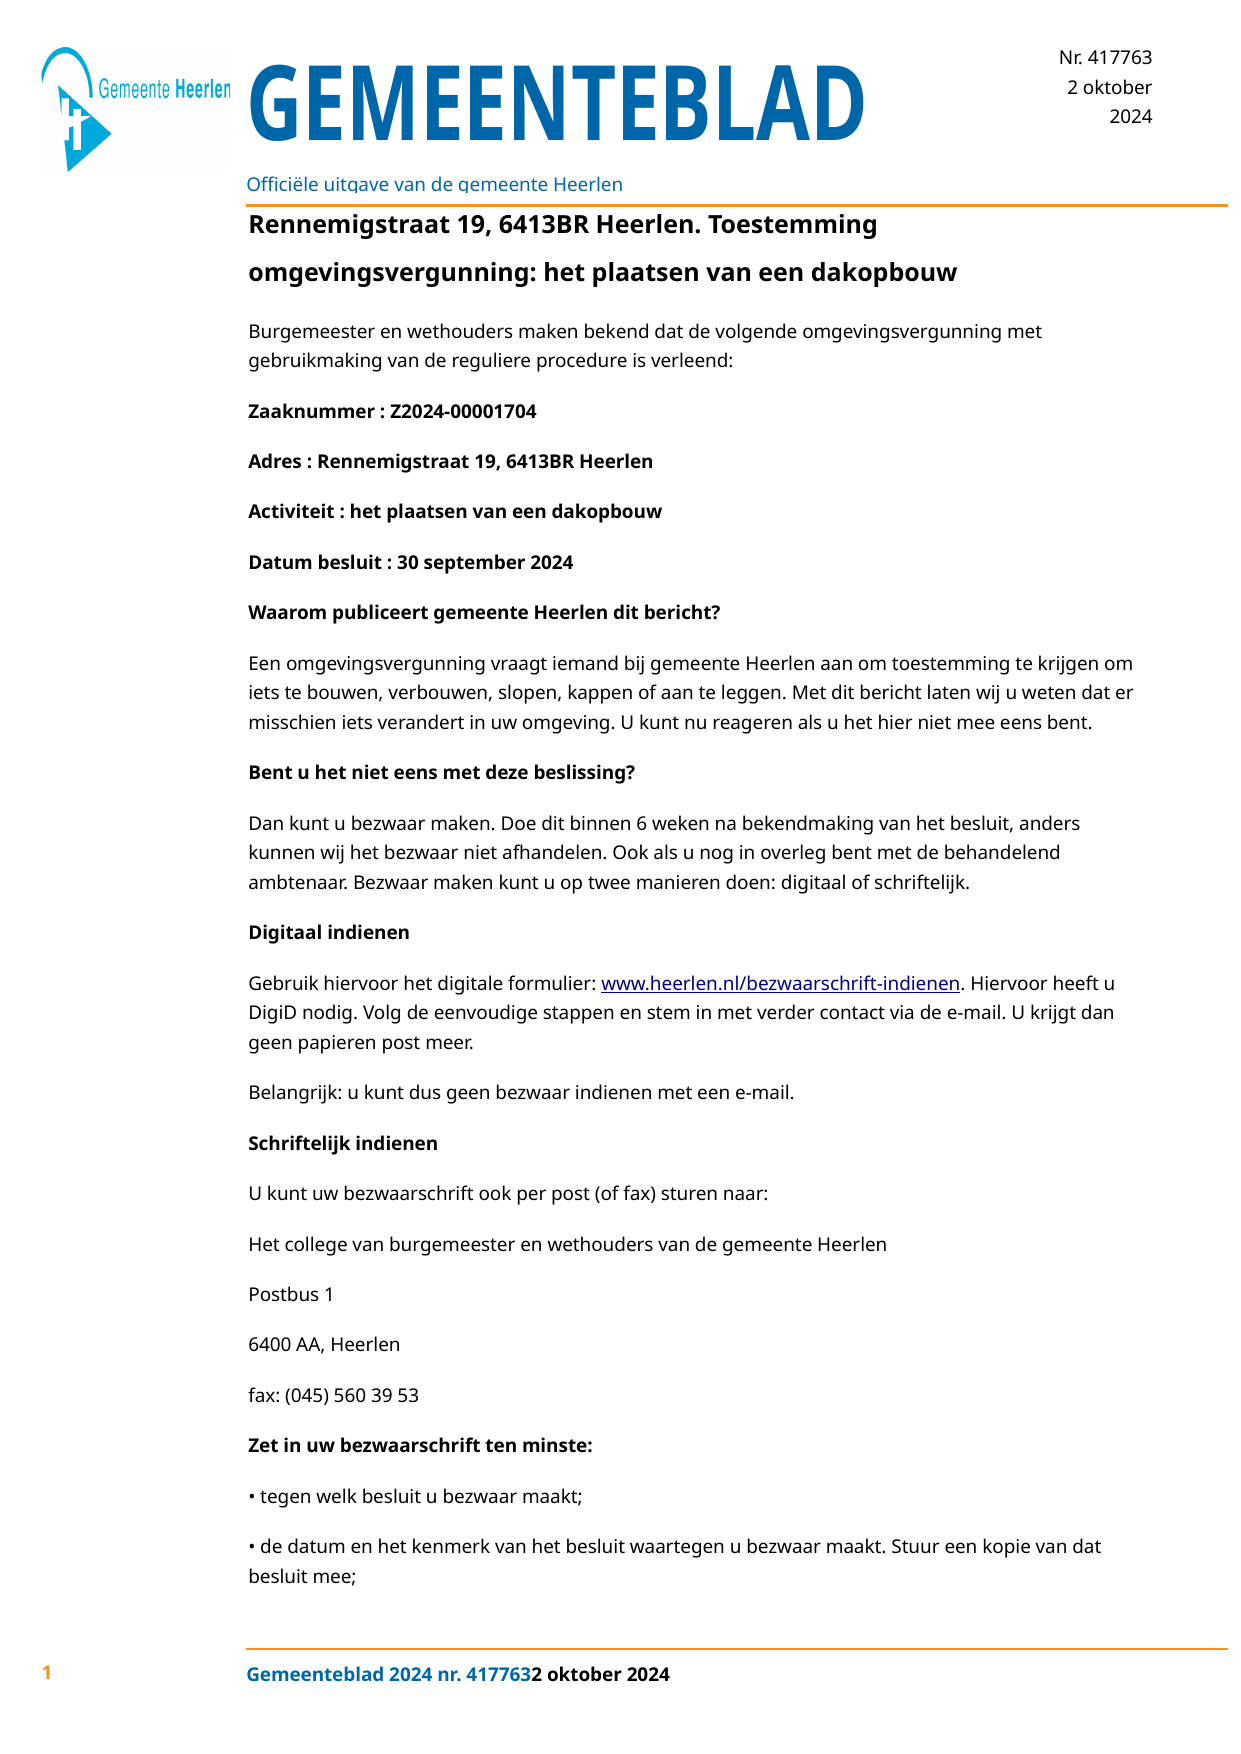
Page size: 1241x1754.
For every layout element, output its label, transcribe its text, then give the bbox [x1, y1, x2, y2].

text Datum besluit : 30 september 2024 [248, 549, 1152, 575]
text Bent u het niet eens met deze beslissing? [248, 759, 1152, 785]
text Burgemeester en wethouders maken bekend dat de volgende omgevingsvergunning met gebruikmaking van de reguliere procedure is verleend: [248, 318, 1152, 373]
picture [41, 47, 59, 70]
text Het college van burgemeester en wethouders van de gemeente Heerlen [248, 1231, 1152, 1257]
text Gebruik hiervoor het digitale formulier: www.heerlen.nl/bezwaarschrift-indienen. Hiervoor heeft u DigiD nodig. Volg de eenvoudige stappen en stem in met verder contact via de e-mail. U krijgt dan geen papieren post meer. [248, 970, 1152, 1055]
text Schriftelijk indienen [248, 1130, 1152, 1156]
text Belangrijk: u kunt dus geen bezwaar indienen met een e-mail. [248, 1079, 1152, 1105]
text fax: (045) 560 39 53 [248, 1382, 1152, 1408]
text Een omgevingsvergunning vraagt iemand bij gemeente Heerlen aan om toestemming te krijgen om iets te bouwen, verbouwen, slopen, kappen of aan te leggen. Met dit bericht laten wij u weten dat er misschien iets verandert in uw omgeving. U kunt nu reageren als u het hier niet mee eens bent. [248, 650, 1152, 735]
text U kunt uw bezwaarschrift ook per post (of fax) sturen naar: [248, 1180, 1152, 1206]
picture [41, 47, 231, 172]
text • de datum en het kenmerk van het besluit waartegen u bezwaar maakt. Stuur een kopie van dat besluit mee; [248, 1533, 1152, 1589]
text • tegen welk besluit u bezwaar maakt; [248, 1483, 1152, 1509]
text Zet in uw bezwaarschrift ten minste: [248, 1432, 1152, 1458]
text Rennemigstraat 19, 6413BR Heerlen. Toestemming omgevingsvergunning: het plaatsen van een dakopbouw [248, 207, 1152, 288]
text Activiteit : het plaatsen van een dakopbouw [248, 499, 1152, 524]
text Postbus 1 [248, 1281, 1152, 1307]
text Digitaal indienen [248, 919, 1152, 945]
text Dan kunt u bezwaar maken. Doe dit binnen 6 weken na bekendmaking van het besluit, anders kunnen wij het bezwaar niet afhandelen. Ook als u nog in overleg bent met de behandelend ambtenaar. Bezwaar maken kunt u op twee manieren doen: digitaal of schriftelijk. [248, 810, 1152, 895]
text Adres : Rennemigstraat 19, 6413BR Heerlen [248, 448, 1152, 474]
text Waarom publiceert gemeente Heerlen dit bericht? [248, 599, 1152, 625]
text Zaaknummer : Z2024-00001704 [248, 398, 1152, 424]
text 6400 AA, Heerlen [248, 1332, 1152, 1357]
